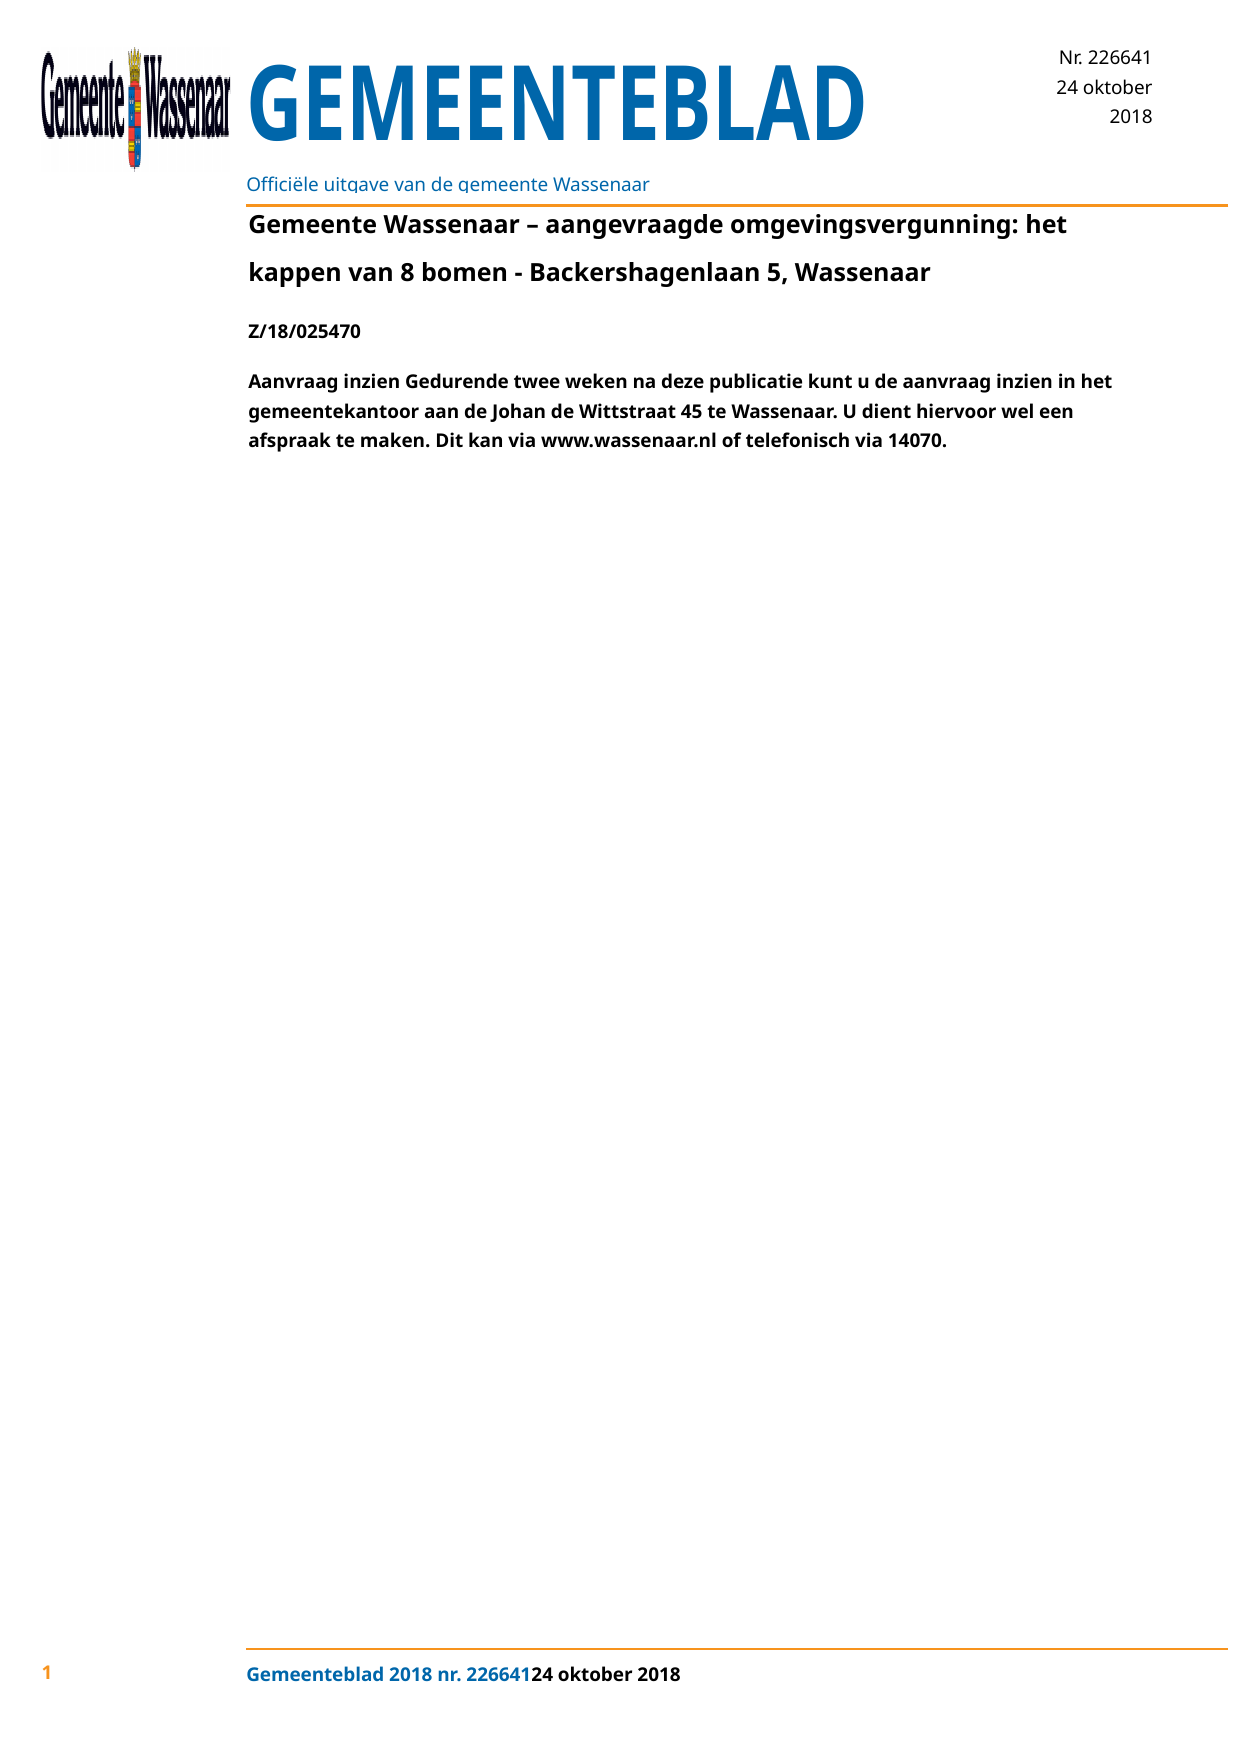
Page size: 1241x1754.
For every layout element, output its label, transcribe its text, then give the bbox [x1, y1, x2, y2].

text Gemeente Wassenaar – aangevraagde omgevingsvergunning: het kappen van 8 bomen - Backershagenlaan 5, Wassenaar [248, 207, 1152, 288]
text Aanvraag inzien Gedurende twee weken na deze publicatie kunt u de aanvraag inzien in het gemeentekantoor aan de Johan de Wittstraat 45 te Wassenaar. U dient hiervoor wel een afspraak te maken. Dit kan via www.wassenaar.nl of telefonisch via 14070. [248, 368, 1152, 453]
picture [41, 47, 231, 172]
text Z/18/025470 [248, 318, 1152, 344]
